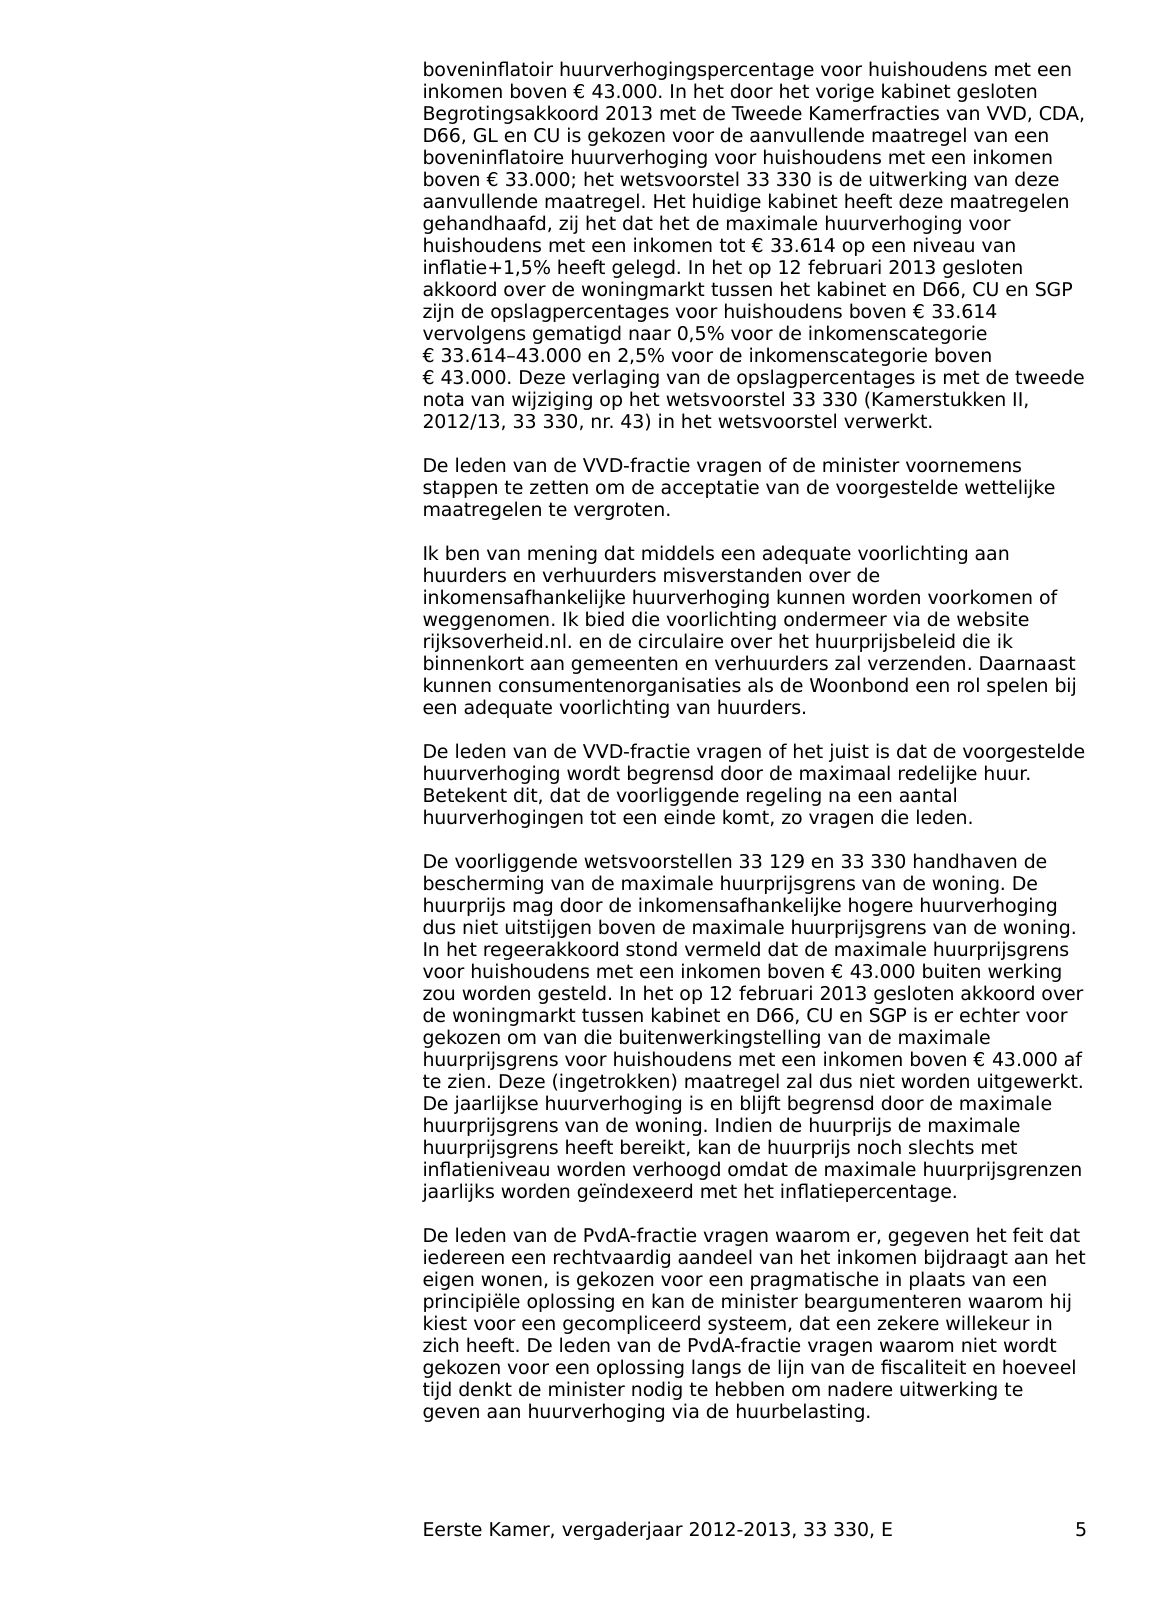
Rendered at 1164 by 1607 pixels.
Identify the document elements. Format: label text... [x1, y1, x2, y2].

text De leden van de VVD-fractie vragen of de minister voornemens stappen te zetten om de acceptatie van de voorgestelde wettelijke maatregelen te vergroten. [422, 455, 1087, 521]
text De jaarlijkse huurverhoging is en blijft begrensd door de maximale huurprijsgrens van de woning. Indien de huurprijs de maximale huurprijsgrens heeft bereikt, kan de huurprijs noch slechts met inflatieniveau worden verhoogd omdat de maximale huurprijsgrenzen jaarlijks worden geïndexeerd met het inflatiepercentage. [422, 1093, 1087, 1203]
text De voorliggende wetsvoorstellen 33 129 en 33 330 handhaven de bescherming van de maximale huurprijsgrens van de woning. De huurprijs mag door de inkomensafhankelijke hogere huurverhoging dus niet uitstijgen boven de maximale huurprijsgrens van de woning. [422, 851, 1087, 939]
text De leden van de VVD-fractie vragen of het juist is dat de voorgestelde huurverhoging wordt begrensd door de maximaal redelijke huur. Betekent dit, dat de voorliggende regeling na een aantal huurverhogingen tot een einde komt, zo vragen die leden. [422, 741, 1087, 829]
text boveninflatoir huurverhogingspercentage voor huishoudens met een inkomen boven € 43.000. In het door het vorige kabinet gesloten Begrotingsakkoord 2013 met de Tweede Kamerfracties van VVD, CDA, D66, GL en CU is gekozen voor de aanvullende maatregel van een boveninflatoire huurverhoging voor huishoudens met een inkomen boven € 33.000; het wetsvoorstel 33 330 is de uitwerking van deze aanvullende maatregel. Het huidige kabinet heeft deze maatregelen gehandhaafd, zij het dat het de maximale huurverhoging voor huishoudens met een inkomen tot € 33.614 op een niveau van inflatie+1,5% heeft gelegd. In het op 12 februari 2013 gesloten akkoord over de woningmarkt tussen het kabinet en D66, CU en SGP zijn de opslagpercentages voor huishoudens boven € 33.614 vervolgens gematigd naar 0,5% voor de inkomenscategorie € 33.614–43.000 en 2,5% voor de inkomenscategorie boven € 43.000. Deze verlaging van de opslagpercentages is met de tweede nota van wijziging op het wetsvoorstel 33 330 (Kamerstukken II, 2012/13, 33 330, nr. 43) in het wetsvoorstel verwerkt. [422, 59, 1087, 433]
text In het regeerakkoord stond vermeld dat de maximale huurprijsgrens voor huishoudens met een inkomen boven € 43.000 buiten werking zou worden gesteld. In het op 12 februari 2013 gesloten akkoord over de woningmarkt tussen kabinet en D66, CU en SGP is er echter voor gekozen om van die buitenwerkingstelling van de maximale huurprijsgrens voor huishoudens met een inkomen boven € 43.000 af te zien. Deze (ingetrokken) maatregel zal dus niet worden uitgewerkt. [422, 939, 1087, 1093]
text De leden van de PvdA-fractie vragen waarom er, gegeven het feit dat iedereen een rechtvaardig aandeel van het inkomen bijdraagt aan het eigen wonen, is gekozen voor een pragmatische in plaats van een principiële oplossing en kan de minister beargumenteren waarom hij kiest voor een gecompliceerd systeem, dat een zekere willekeur in zich heeft. De leden van de PvdA-fractie vragen waarom niet wordt gekozen voor een oplossing langs de lijn van de fiscaliteit en hoeveel tijd denkt de minister nodig te hebben om nadere uitwerking te geven aan huurverhoging via de huurbelasting. [422, 1225, 1087, 1423]
text Ik ben van mening dat middels een adequate voorlichting aan huurders en verhuurders misverstanden over de inkomensafhankelijke huurverhoging kunnen worden voorkomen of weggenomen. Ik bied die voorlichting ondermeer via de website rijksoverheid.nl. en de circulaire over het huurprijsbeleid die ik binnenkort aan gemeenten en verhuurders zal verzenden. Daarnaast kunnen consumentenorganisaties als de Woonbond een rol spelen bij een adequate voorlichting van huurders. [422, 543, 1087, 719]
